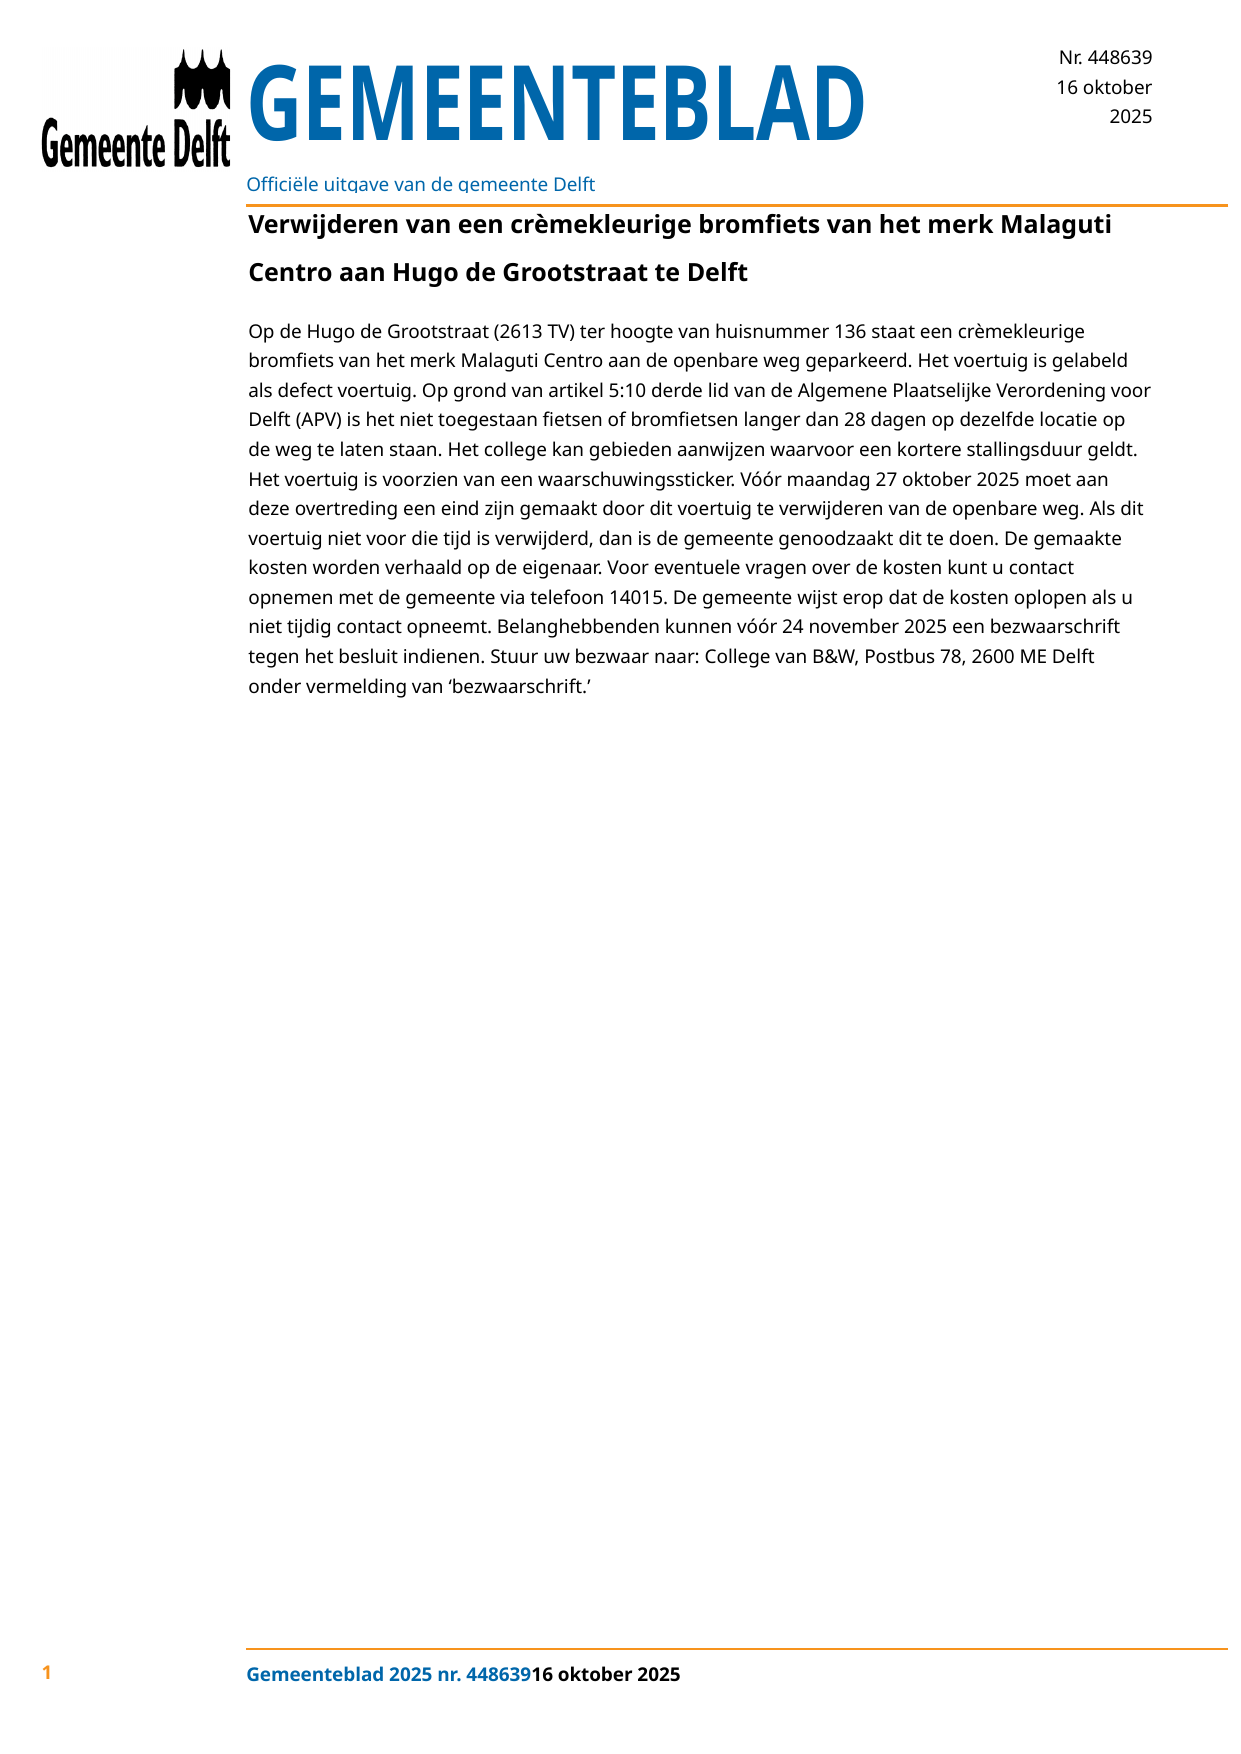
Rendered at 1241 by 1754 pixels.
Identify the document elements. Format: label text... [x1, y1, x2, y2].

text Verwijderen van een crèmekleurige bromfiets van het merk Malaguti Centro aan Hugo de Grootstraat te Delft [248, 207, 1152, 288]
picture [41, 47, 231, 172]
text Op de Hugo de Grootstraat (2613 TV) ter hoogte van huisnummer 136 staat een crèmekleurige bromfiets van het merk Malaguti Centro aan de openbare weg geparkeerd. Het voertuig is gelabeld als defect voertuig. Op grond van artikel 5:10 derde lid van de Algemene Plaatselijke Verordening voor Delft (APV) is het niet toegestaan fietsen of bromfietsen langer dan 28 dagen op dezelfde locatie op de weg te laten staan. Het college kan gebieden aanwijzen waarvoor een kortere stallingsduur geldt. Het voertuig is voorzien van een waarschuwingssticker. Vóór maandag 27 oktober 2025 moet aan deze overtreding een eind zijn gemaakt door dit voertuig te verwijderen van de openbare weg. Als dit voertuig niet voor die tijd is verwijderd, dan is de gemeente genoodzaakt dit te doen. De gemaakte kosten worden verhaald op de eigenaar. Voor eventuele vragen over de kosten kunt u contact opnemen met de gemeente via telefoon 14015. De gemeente wijst erop dat de kosten oplopen als u niet tijdig contact opneemt. Belanghebbenden kunnen vóór 24 november 2025 een bezwaarschrift tegen het besluit indienen. Stuur uw bezwaar naar: College van B&W, Postbus 78, 2600 ME Delft onder vermelding van ‘bezwaarschrift.’ [248, 318, 1152, 699]
